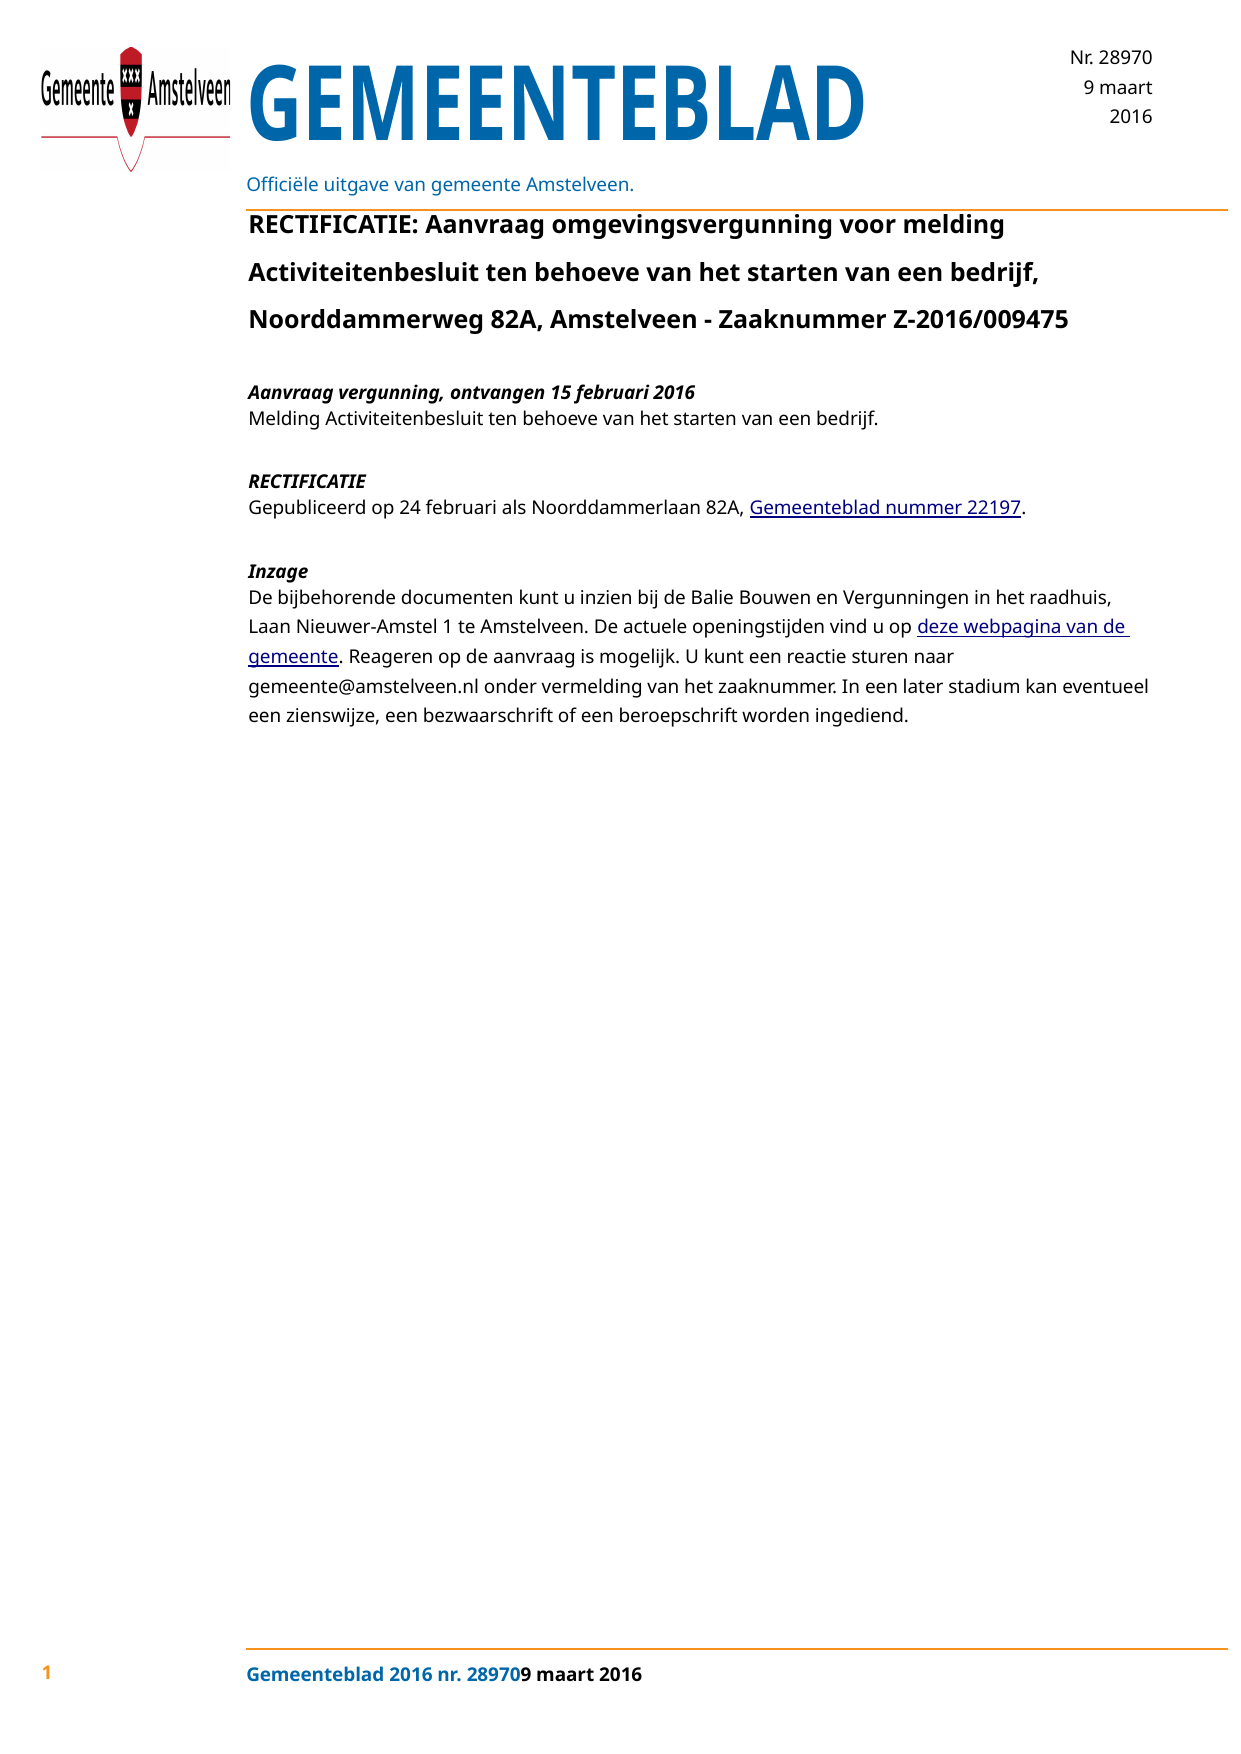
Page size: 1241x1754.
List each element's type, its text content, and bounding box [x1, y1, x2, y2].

text Melding Activiteitenbesluit ten behoeve van het starten van een bedrijf. [248, 405, 1152, 431]
text RECTIFICATIE: Aanvraag omgevingsvergunning voor melding Activiteitenbesluit ten behoeve van het starten van een bedrijf, Noorddammerweg 82A, Amstelveen - Zaaknummer Z-2016/009475 [248, 211, 1152, 336]
text Gepubliceerd op 24 februari als Noorddammerlaan 82A, Gemeenteblad nummer 22197. [248, 494, 1152, 520]
picture [41, 47, 231, 172]
text De bijbehorende documenten kunt u inzien bij de Balie Bouwen en Vergunningen in het raadhuis, Laan Nieuwer-Amstel 1 te Amstelveen. De actuele openingstijden vind u op deze webpagina van de gemeente. Reageren op de aanvraag is mogelijk. U kunt een reactie sturen naar gemeente@amstelveen.nl onder vermelding van het zaaknummer. In een later stadium kan eventueel een zienswijze, een bezwaarschrift of een beroepschrift worden ingediend. [248, 584, 1152, 728]
text Aanvraag vergunning, ontvangen 15 februari 2016 [248, 379, 1152, 405]
text Inzage [248, 558, 1152, 584]
text RECTIFICATIE [248, 469, 1152, 494]
